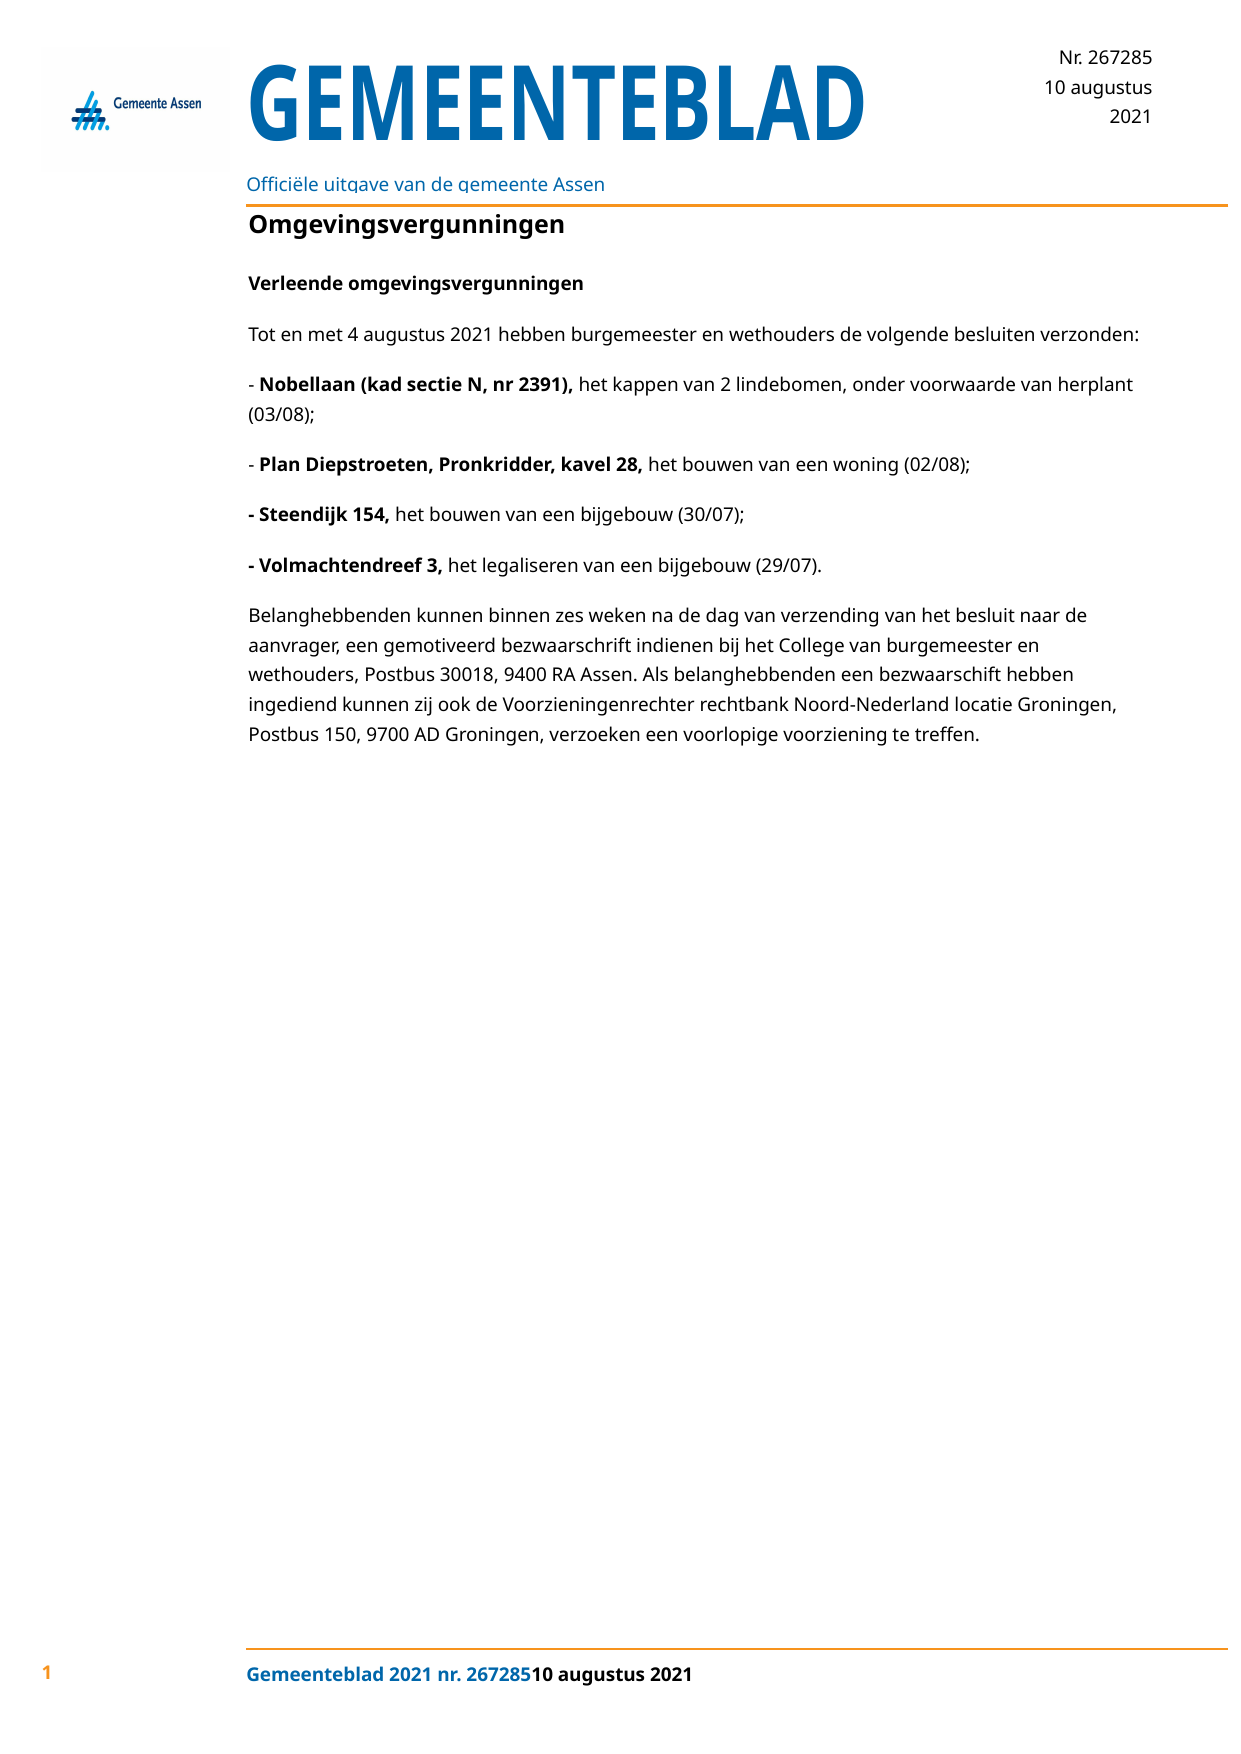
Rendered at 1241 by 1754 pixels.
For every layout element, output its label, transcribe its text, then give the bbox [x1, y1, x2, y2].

text Belanghebbenden kunnen binnen zes weken na de dag van verzending van het besluit naar de aanvrager, een gemotiveerd bezwaarschrift indienen bij het College van burgemeester en wethouders, Postbus 30018, 9400 RA Assen. Als belanghebbenden een bezwaarschift hebben ingediend kunnen zij ook de Voorzieningenrechter rechtbank Noord-Nederland locatie Groningen, Postbus 150, 9700 AD Groningen, verzoeken een voorlopige voorziening te treffen. [248, 602, 1152, 746]
text Tot en met 4 augustus 2021 hebben burgemeester en wethouders de volgende besluiten verzonden: [248, 321, 1152, 346]
text - Steendijk 154, het bouwen van een bijgebouw (30/07); [248, 502, 1152, 527]
text - Volmachtendreef 3, het legaliseren van een bijgebouw (29/07). [248, 552, 1152, 578]
text - Nobellaan (kad sectie N, nr 2391), het kappen van 2 lindebomen, onder voorwaarde van herplant (03/08); [248, 371, 1152, 426]
text Omgevingsvergunningen [248, 207, 1152, 241]
text Verleende omgevingsvergunningen [248, 270, 1152, 296]
picture [41, 47, 231, 172]
text - Plan Diepstroeten, Pronkridder, kavel 28, het bouwen van een woning (02/08); [248, 451, 1152, 477]
